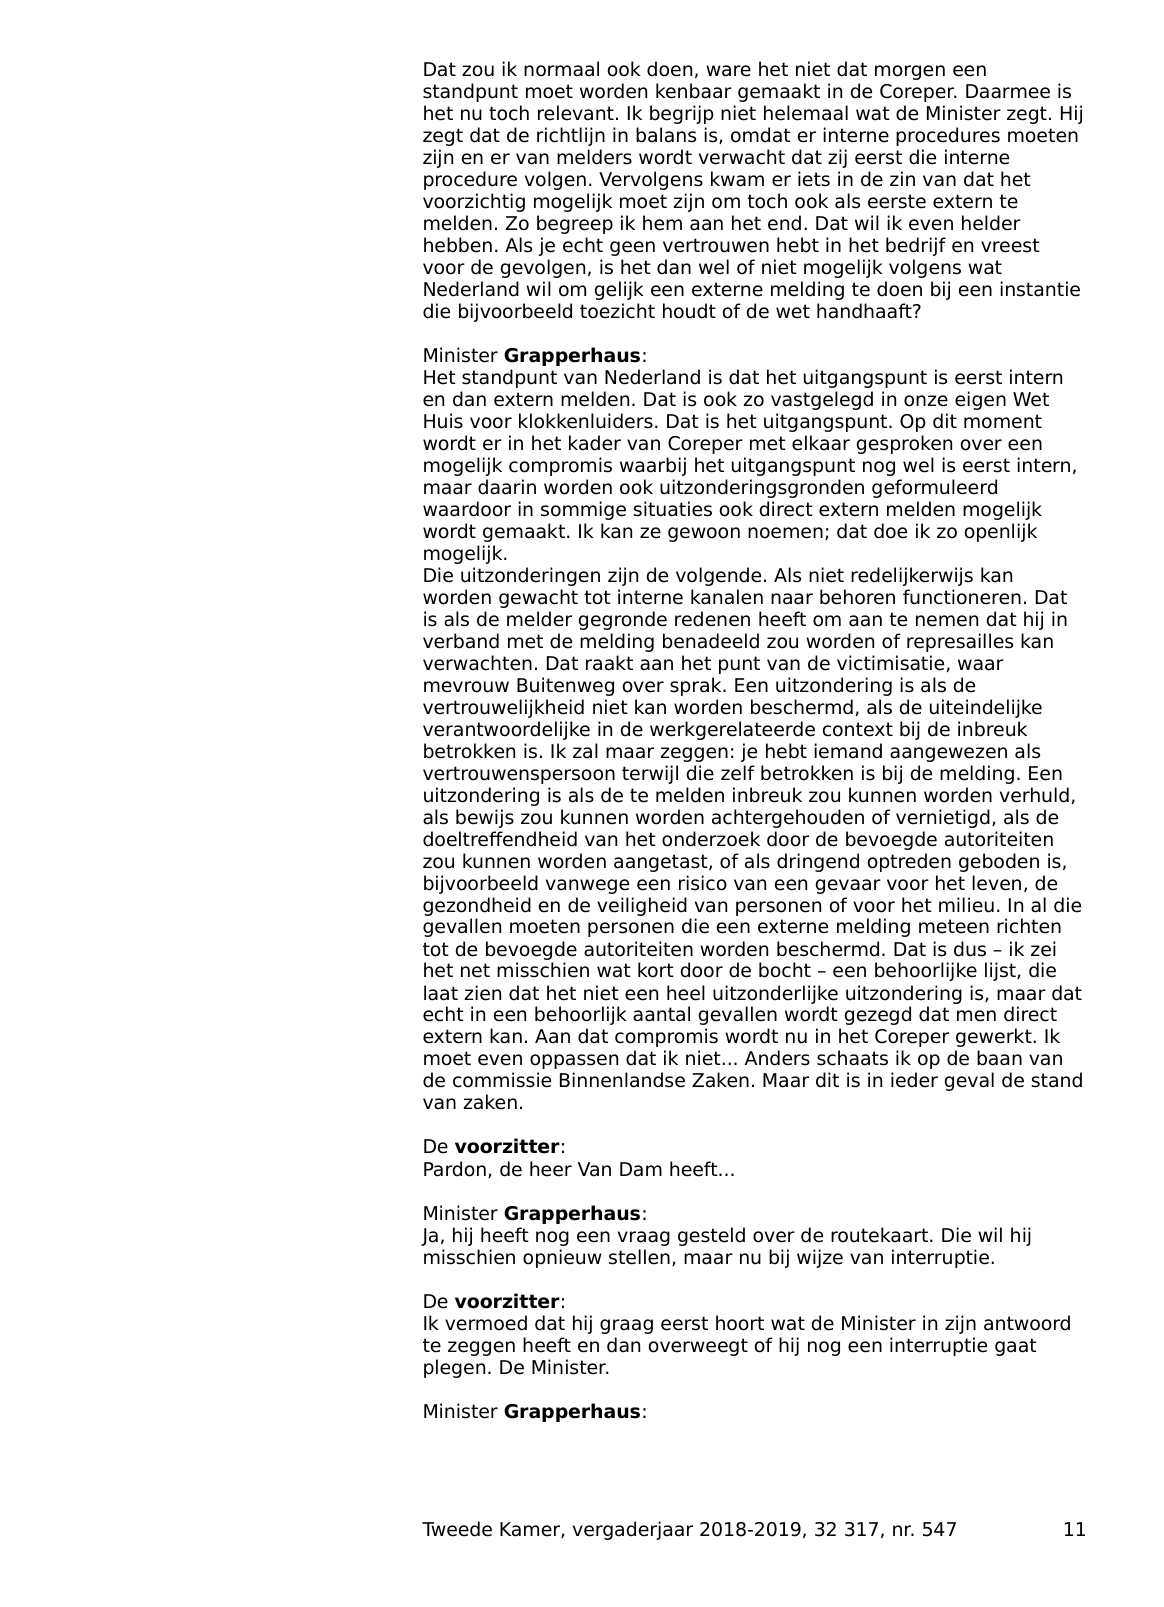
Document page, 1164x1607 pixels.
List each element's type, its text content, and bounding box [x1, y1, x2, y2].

text Ja, hij heeft nog een vraag gesteld over de routekaart. Die wil hij misschien opnieuw stellen, maar nu bij wijze van interruptie. [422, 1224, 1087, 1268]
text Minister Grapperhaus: [422, 1401, 1087, 1423]
text De voorzitter: [422, 1136, 1087, 1158]
text Minister Grapperhaus: [422, 345, 1087, 367]
text De voorzitter: [422, 1291, 1087, 1313]
text Dat zou ik normaal ook doen, ware het niet dat morgen een standpunt moet worden kenbaar gemaakt in de Coreper. Daarmee is het nu toch relevant. Ik begrijp niet helemaal wat de Minister zegt. Hij zegt dat de richtlijn in balans is, omdat er interne procedures moeten zijn en er van melders wordt verwacht dat zij eerst die interne procedure volgen. Vervolgens kwam er iets in de zin van dat het voorzichtig mogelijk moet zijn om toch ook als eerste extern te melden. Zo begreep ik hem aan het end. Dat wil ik even helder hebben. Als je echt geen vertrouwen hebt in het bedrijf en vreest voor de gevolgen, is het dan wel of niet mogelijk volgens wat Nederland wil om gelijk een externe melding te doen bij een instantie die bijvoorbeeld toezicht houdt of de wet handhaaft? [422, 59, 1087, 323]
text Minister Grapperhaus: [422, 1203, 1087, 1224]
text Ik vermoed dat hij graag eerst hoort wat de Minister in zijn antwoord te zeggen heeft en dan overweegt of hij nog een interruptie gaat plegen. De Minister. [422, 1313, 1087, 1379]
text Die uitzonderingen zijn de volgende. Als niet redelijkerwijs kan worden gewacht tot interne kanalen naar behoren functioneren. Dat is als de melder gegronde redenen heeft om aan te nemen dat hij in verband met de melding benadeeld zou worden of represailles kan verwachten. Dat raakt aan het punt van de victimisatie, waar mevrouw Buitenweg over sprak. Een uitzondering is als de vertrouwelijkheid niet kan worden beschermd, als de uiteindelijke verantwoordelijke in de werkgerelateerde context bij de inbreuk betrokken is. Ik zal maar zeggen: je hebt iemand aangewezen als vertrouwenspersoon terwijl die zelf betrokken is bij de melding. Een uitzondering is als de te melden inbreuk zou kunnen worden verhuld, als bewijs zou kunnen worden achtergehouden of vernietigd, als de doeltreffendheid van het onderzoek door de bevoegde autoriteiten zou kunnen worden aangetast, of als dringend optreden geboden is, bijvoorbeeld vanwege een risico van een gevaar voor het leven, de gezondheid en de veiligheid van personen of voor het milieu. In al die gevallen moeten personen die een externe melding meteen richten tot de bevoegde autoriteiten worden beschermd. Dat is dus – ik zei het net misschien wat kort door de bocht – een behoorlijke lijst, die laat zien dat het niet een heel uitzonderlijke uitzondering is, maar dat echt in een behoorlijk aantal gevallen wordt gezegd dat men direct extern kan. Aan dat compromis wordt nu in het Coreper gewerkt. Ik moet even oppassen dat ik niet... Anders schaats ik op de baan van de commissie Binnenlandse Zaken. Maar dit is in ieder geval de stand van zaken. [422, 565, 1087, 1114]
text Pardon, de heer Van Dam heeft... [422, 1158, 1087, 1180]
text Het standpunt van Nederland is dat het uitgangspunt is eerst intern en dan extern melden. Dat is ook zo vastgelegd in onze eigen Wet Huis voor klokkenluiders. Dat is het uitgangspunt. Op dit moment wordt er in het kader van Coreper met elkaar gesproken over een mogelijk compromis waarbij het uitgangspunt nog wel is eerst intern, maar daarin worden ook uitzonderingsgronden geformuleerd waardoor in sommige situaties ook direct extern melden mogelijk wordt gemaakt. Ik kan ze gewoon noemen; dat doe ik zo openlijk mogelijk. [422, 367, 1087, 565]
